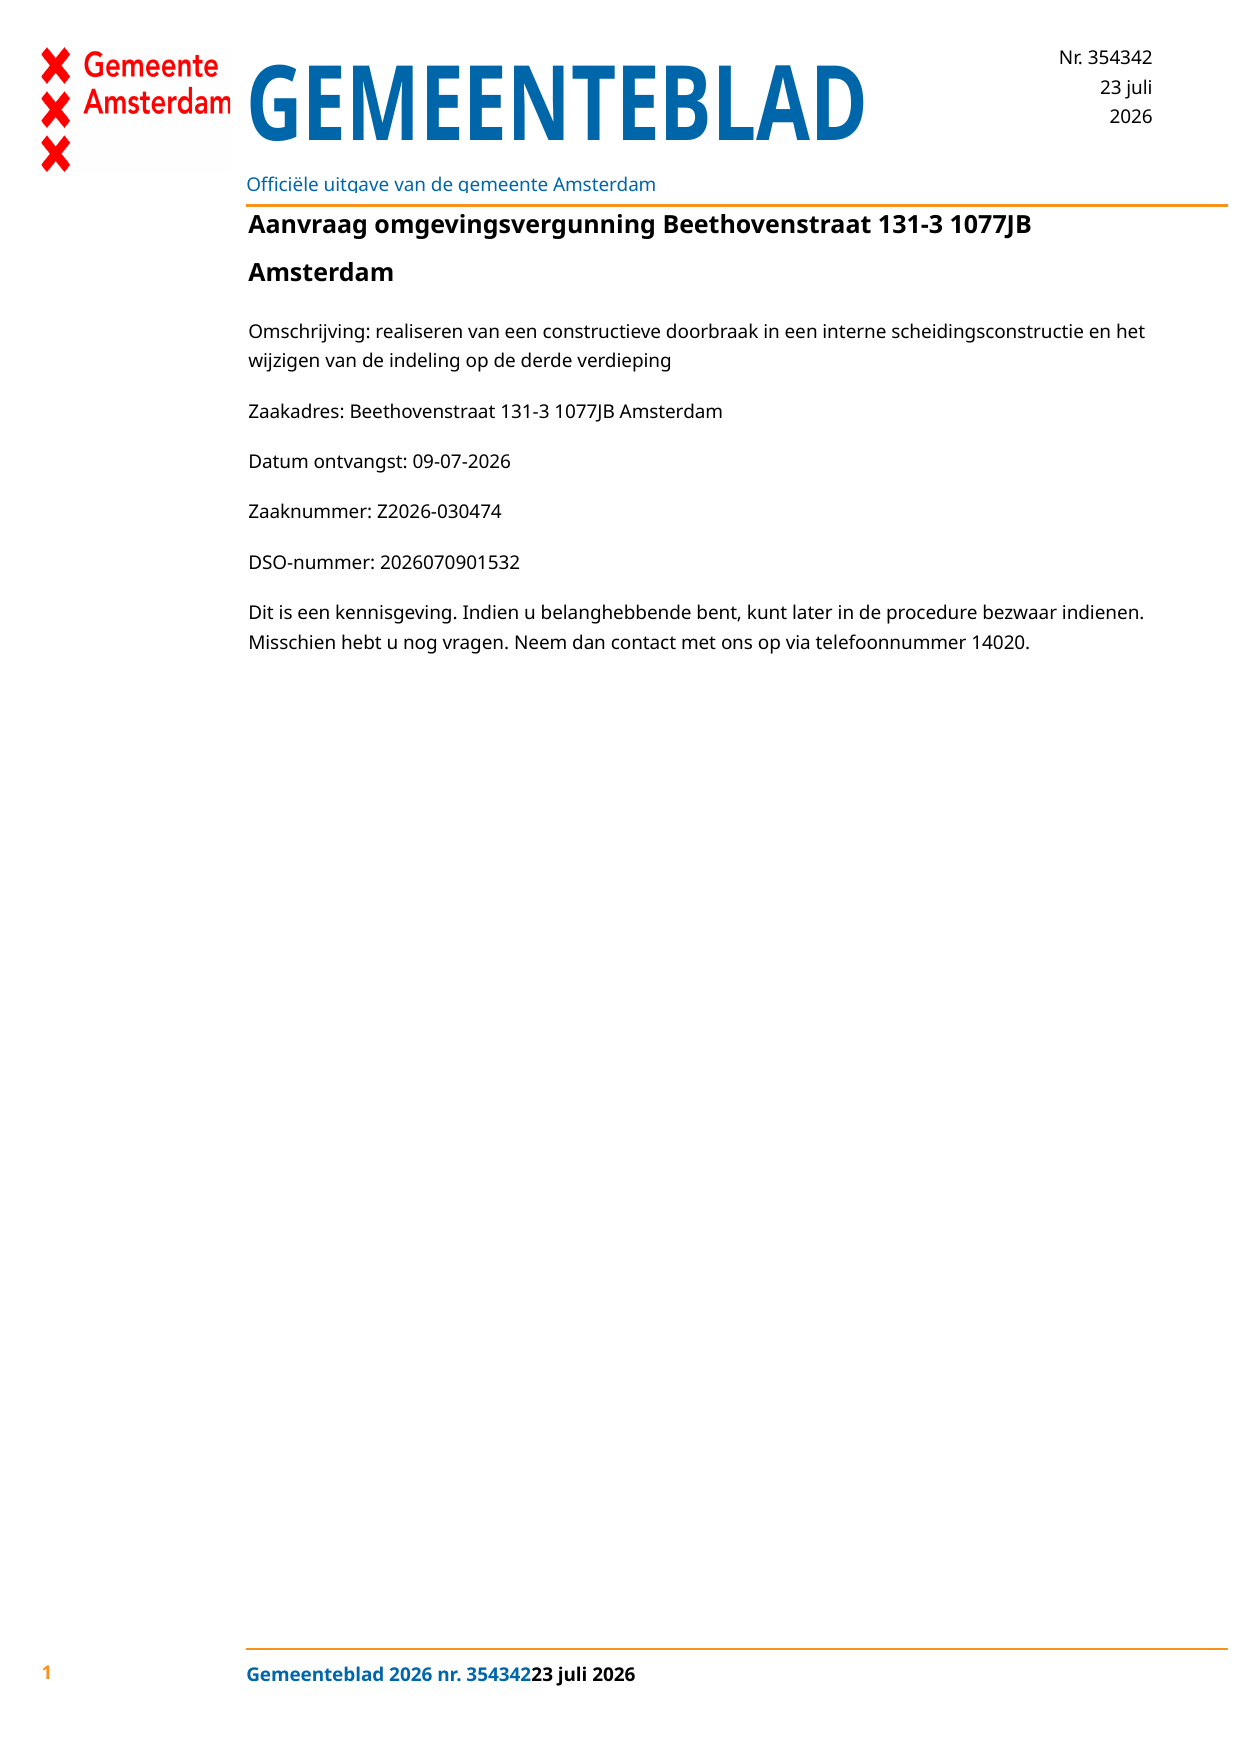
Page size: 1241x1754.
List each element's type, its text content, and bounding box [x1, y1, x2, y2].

text Datum ontvangst: 09-07-2026 [248, 448, 1152, 474]
text DSO-nummer: 2026070901532 [248, 549, 1152, 575]
text Omschrijving: realiseren van een constructieve doorbraak in een interne scheidingsconstructie en het wijzigen van de indeling op de derde verdieping [248, 318, 1152, 373]
text Zaaknummer: Z2026-030474 [248, 499, 1152, 524]
picture [41, 47, 231, 172]
text Aanvraag omgevingsvergunning Beethovenstraat 131-3 1077JB Amsterdam [248, 207, 1152, 288]
text Dit is een kennisgeving. Indien u belanghebbende bent, kunt later in de procedure bezwaar indienen. Misschien hebt u nog vragen. Neem dan contact met ons op via telefoonnummer 14020. [248, 599, 1152, 655]
text Zaakadres: Beethovenstraat 131-3 1077JB Amsterdam [248, 398, 1152, 424]
